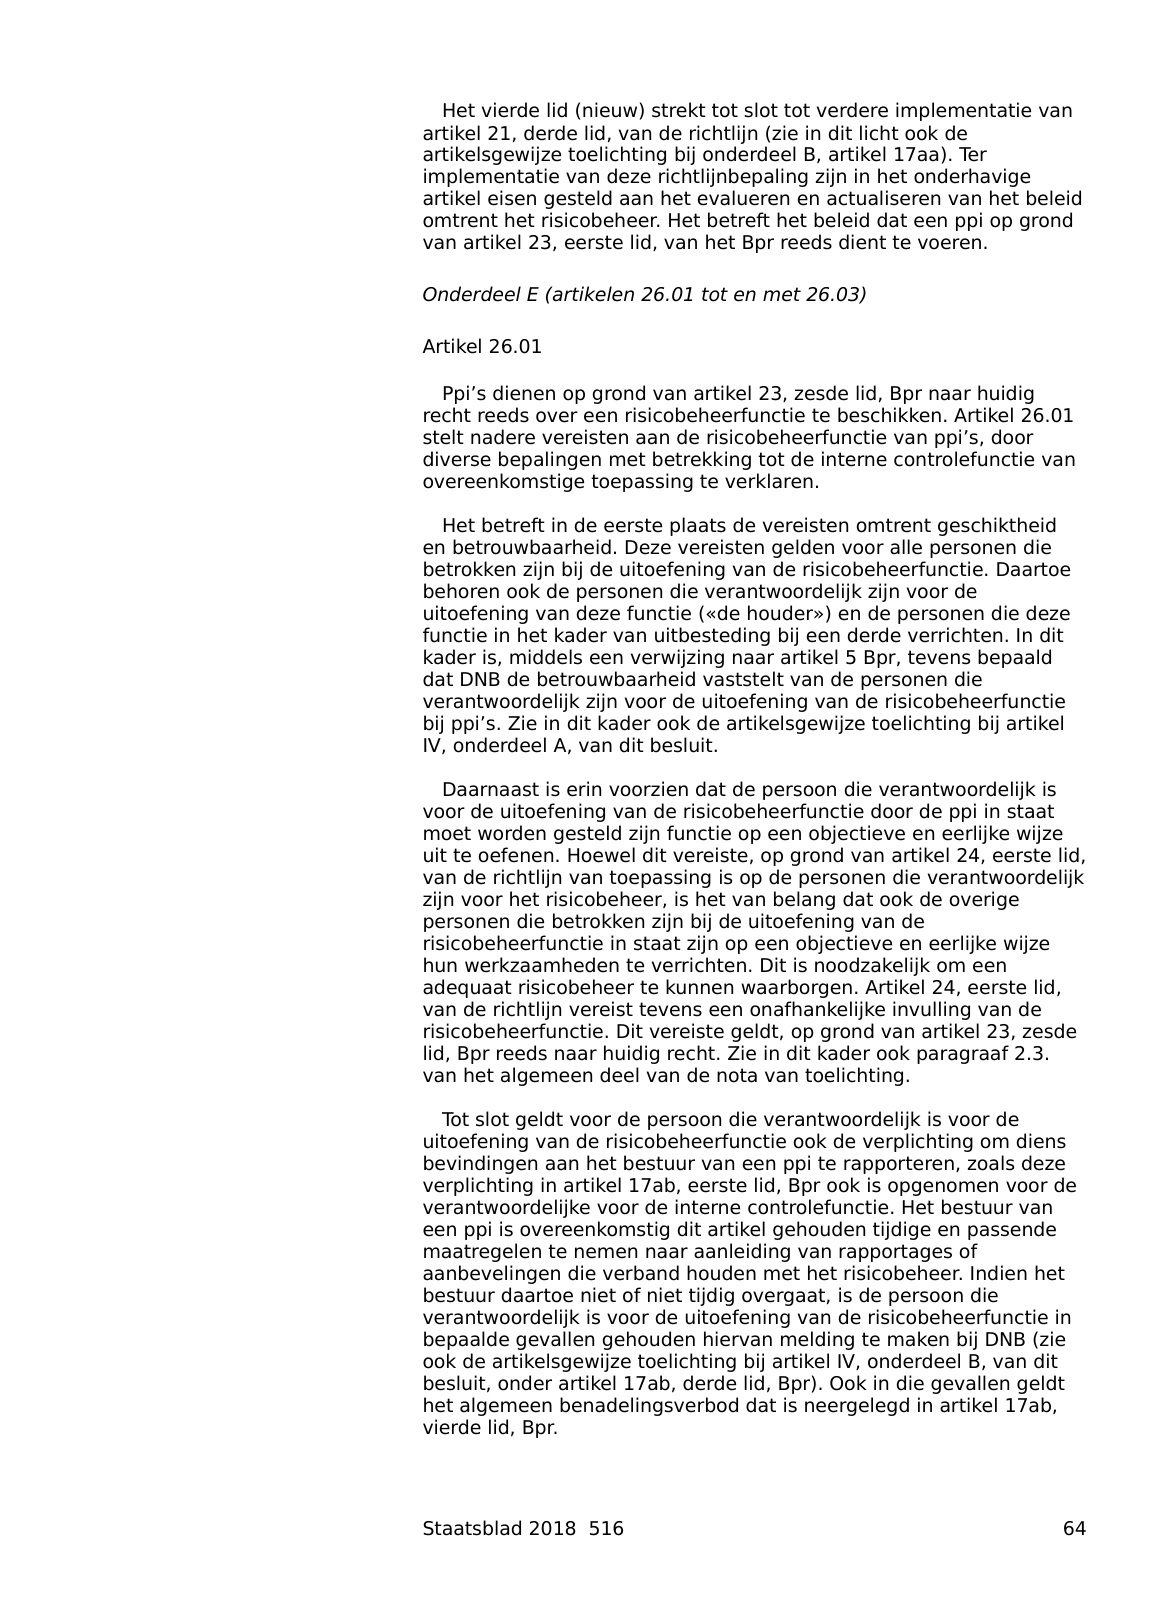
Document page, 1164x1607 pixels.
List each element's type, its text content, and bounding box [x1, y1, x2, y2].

subtitle Artikel 26.01 [422, 336, 1087, 358]
text Ppi’s dienen op grond van artikel 23, zesde lid, Bpr naar huidig recht reeds over een risicobeheerfunctie te beschikken. Artikel 26.01 stelt nadere vereisten aan de risicobeheerfunctie van ppi’s, door diverse bepalingen met betrekking tot de interne controlefunctie van overeenkomstige toepassing te verklaren. [422, 383, 1087, 493]
text Daarnaast is erin voorzien dat de persoon die verantwoordelijk is voor de uitoefening van de risicobeheerfunctie door de ppi in staat moet worden gesteld zijn functie op een objectieve en eerlijke wijze uit te oefenen. Hoewel dit vereiste, op grond van artikel 24, eerste lid, van de richtlijn van toepassing is op de personen die verantwoordelijk zijn voor het risicobeheer, is het van belang dat ook de overige personen die betrokken zijn bij de uitoefening van de risicobeheerfunctie in staat zijn op een objectieve en eerlijke wijze hun werkzaamheden te verrichten. Dit is noodzakelijk om een adequaat risicobeheer te kunnen waarborgen. Artikel 24, eerste lid, van de richtlijn vereist tevens een onafhankelijke invulling van de risicobeheerfunctie. Dit vereiste geldt, op grond van artikel 23, zesde lid, Bpr reeds naar huidig recht. Zie in dit kader ook paragraaf 2.3. van het algemeen deel van de nota van toelichting. [422, 779, 1087, 1087]
subtitle Onderdeel E (artikelen 26.01 tot en met 26.03) [422, 284, 1087, 306]
text Tot slot geldt voor de persoon die verantwoordelijk is voor de uitoefening van de risicobeheerfunctie ook de verplichting om diens bevindingen aan het bestuur van een ppi te rapporteren, zoals deze verplichting in artikel 17ab, eerste lid, Bpr ook is opgenomen voor de verantwoordelijke voor de interne controlefunctie. Het bestuur van een ppi is overeenkomstig dit artikel gehouden tijdige en passende maatregelen te nemen naar aanleiding van rapportages of aanbevelingen die verband houden met het risicobeheer. Indien het bestuur daartoe niet of niet tijdig overgaat, is de persoon die verantwoordelijk is voor de uitoefening van de risicobeheerfunctie in bepaalde gevallen gehouden hiervan melding te maken bij DNB (zie ook de artikelsgewijze toelichting bij artikel IV, onderdeel B, van dit besluit, onder artikel 17ab, derde lid, Bpr). Ook in die gevallen geldt het algemeen benadelingsverbod dat is neergelegd in artikel 17ab, vierde lid, Bpr. [422, 1109, 1087, 1439]
text Het betreft in de eerste plaats de vereisten omtrent geschiktheid en betrouwbaarheid. Deze vereisten gelden voor alle personen die betrokken zijn bij de uitoefening van de risicobeheerfunctie. Daartoe behoren ook de personen die verantwoordelijk zijn voor de uitoefening van deze functie («de houder») en de personen die deze functie in het kader van uitbesteding bij een derde verrichten. In dit kader is, middels een verwijzing naar artikel 5 Bpr, tevens bepaald dat DNB de betrouwbaarheid vaststelt van de personen die verantwoordelijk zijn voor de uitoefening van de risicobeheerfunctie bij ppi’s. Zie in dit kader ook de artikelsgewijze toelichting bij artikel IV, onderdeel A, van dit besluit. [422, 515, 1087, 757]
text Het vierde lid (nieuw) strekt tot slot tot verdere implementatie van artikel 21, derde lid, van de richtlijn (zie in dit licht ook de artikelsgewijze toelichting bij onderdeel B, artikel 17aa). Ter implementatie van deze richtlijnbepaling zijn in het onderhavige artikel eisen gesteld aan het evalueren en actualiseren van het beleid omtrent het risicobeheer. Het betreft het beleid dat een ppi op grond van artikel 23, eerste lid, van het Bpr reeds dient te voeren. [422, 100, 1087, 254]
